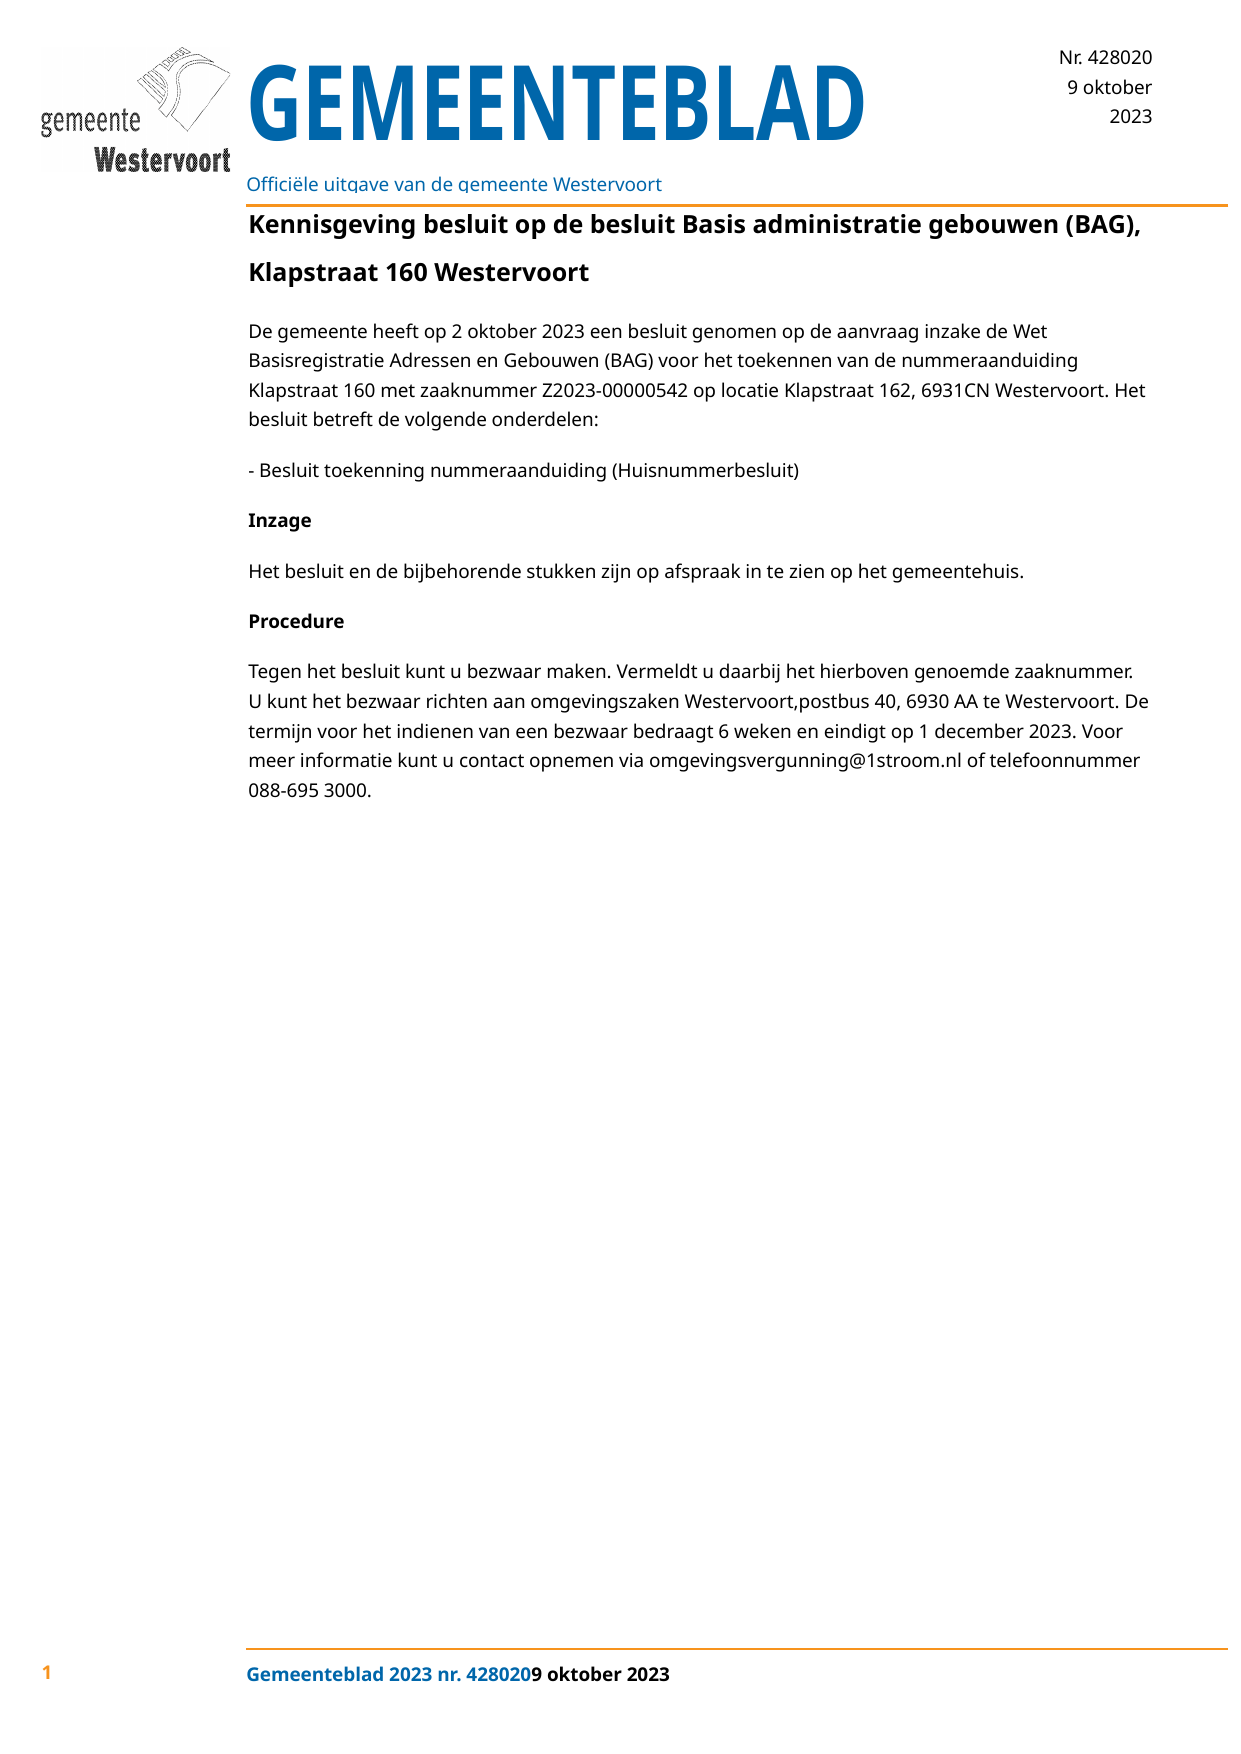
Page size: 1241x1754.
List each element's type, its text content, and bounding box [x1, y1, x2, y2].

text Inzage [248, 507, 1152, 533]
text Procedure [248, 608, 1152, 634]
text - Besluit toekenning nummeraanduiding (Huisnummerbesluit) [248, 457, 1152, 483]
text Het besluit en de bijbehorende stukken zijn op afspraak in te zien op het gemeentehuis. [248, 558, 1152, 584]
text Kennisgeving besluit op de besluit Basis administratie gebouwen (BAG), Klapstraat 160 Westervoort [248, 207, 1152, 288]
text De gemeente heeft op 2 oktober 2023 een besluit genomen op de aanvraag inzake de Wet Basisregistratie Adressen en Gebouwen (BAG) voor het toekennen van de nummeraanduiding Klapstraat 160 met zaaknummer Z2023-00000542 op locatie Klapstraat 162, 6931CN Westervoort. Het besluit betreft de volgende onderdelen: [248, 318, 1152, 432]
picture [41, 47, 231, 172]
text Tegen het besluit kunt u bezwaar maken. Vermeldt u daarbij het hierboven genoemde zaaknummer. U kunt het bezwaar richten aan omgevingszaken Westervoort,postbus 40, 6930 AA te Westervoort. De termijn voor het indienen van een bezwaar bedraagt 6 weken en eindigt op 1 december 2023. Voor meer informatie kunt u contact opnemen via omgevingsvergunning@1stroom.nl of telefoonnummer 088-695 3000. [248, 659, 1152, 803]
